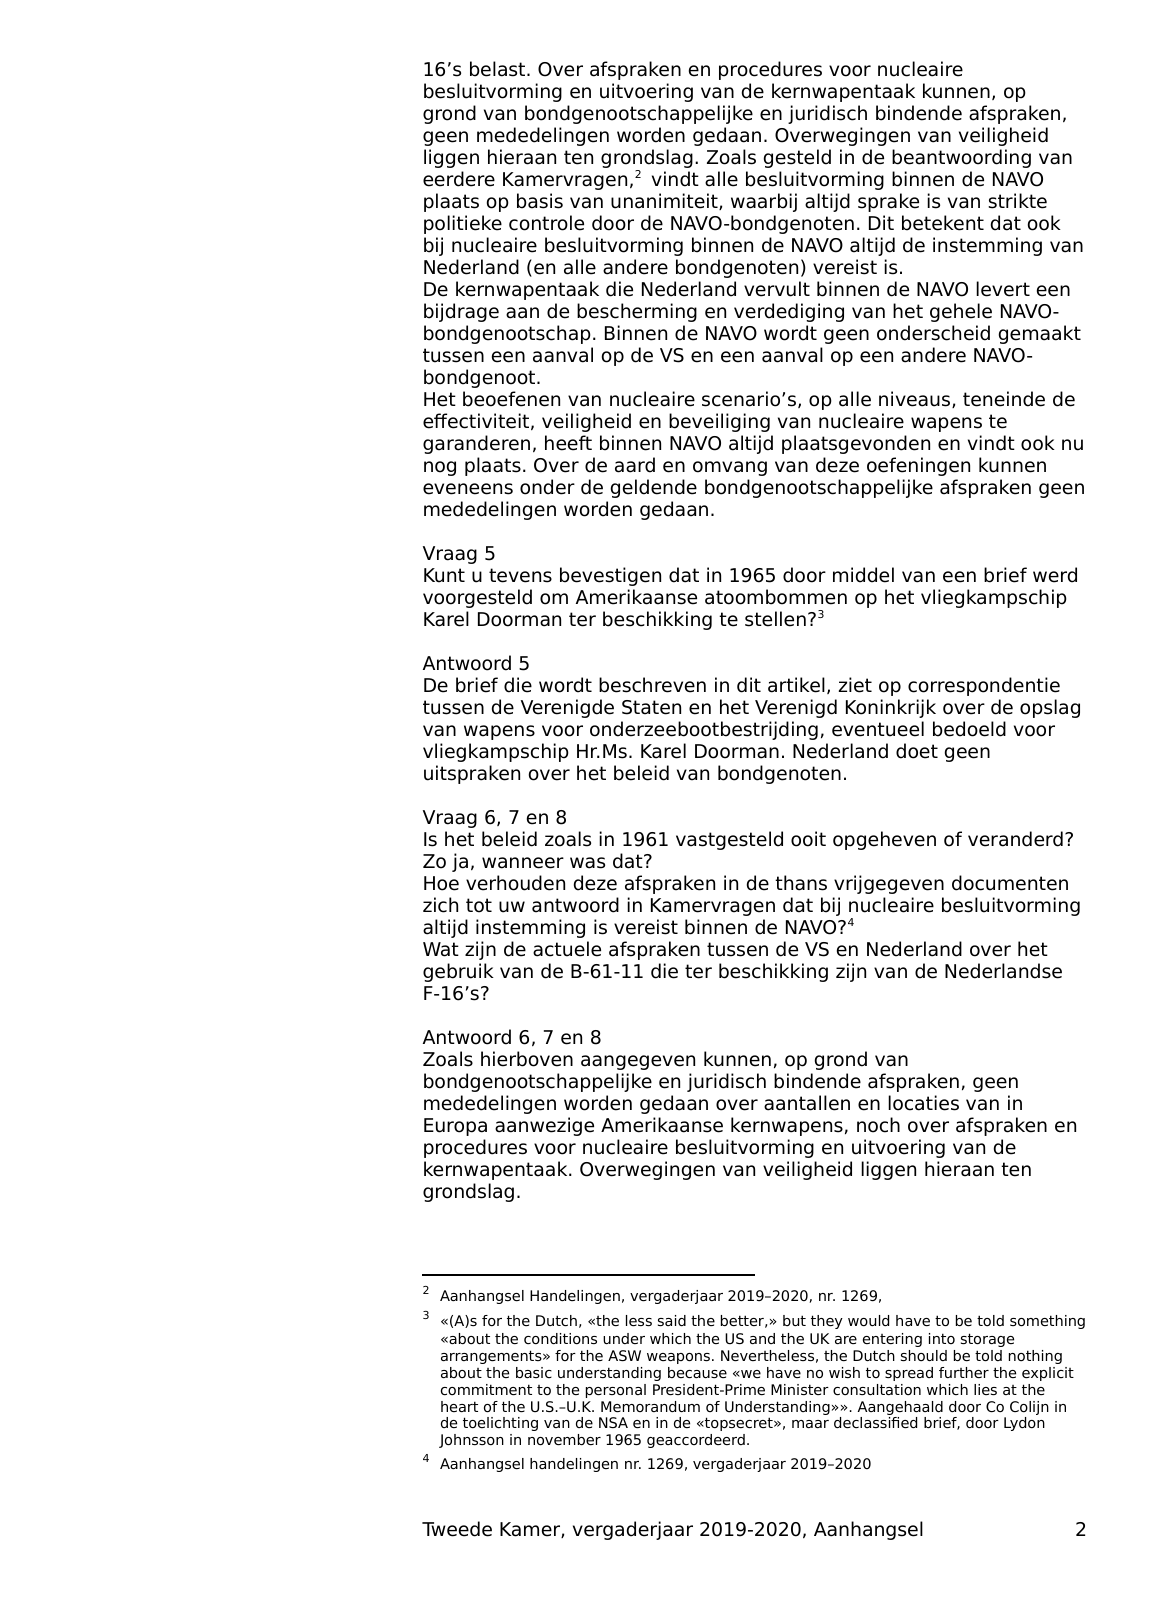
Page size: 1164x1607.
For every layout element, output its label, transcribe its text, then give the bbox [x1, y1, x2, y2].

text Vraag 5 [422, 543, 1087, 565]
text Het beoefenen van nucleaire scenario’s, op alle niveaus, teneinde de effectiviteit, veiligheid en beveiliging van nucleaire wapens te garanderen, heeft binnen NAVO altijd plaatsgevonden en vindt ook nu nog plaats. Over de aard en omvang van deze oefeningen kunnen eveneens onder de geldende bondgenootschappelijke afspraken geen mededelingen worden gedaan. [422, 389, 1087, 521]
text De kernwapentaak die Nederland vervult binnen de NAVO levert een bijdrage aan de bescherming en verdediging van het gehele NAVO-bondgenootschap. Binnen de NAVO wordt geen onderscheid gemaakt tussen een aanval op de VS en een aanval op een andere NAVO-bondgenoot. [422, 279, 1087, 389]
text Vraag 6, 7 en 8 [422, 807, 1087, 829]
text Antwoord 6, 7 en 8 [422, 1027, 1087, 1049]
text De brief die wordt beschreven in dit artikel, ziet op correspondentie tussen de Verenigde Staten en het Verenigd Koninkrijk over de opslag van wapens voor onderzeebootbestrijding, eventueel bedoeld voor vliegkampschip Hr.Ms. Karel Doorman. Nederland doet geen uitspraken over het beleid van bondgenoten. [422, 675, 1087, 785]
text Zoals hierboven aangegeven kunnen, op grond van bondgenootschappelijke en juridisch bindende afspraken, geen mededelingen worden gedaan over aantallen en locaties van in Europa aanwezige Amerikaanse kernwapens, noch over afspraken en procedures voor nucleaire besluitvorming en uitvoering van de kernwapentaak. Overwegingen van veiligheid liggen hieraan ten grondslag. [422, 1049, 1087, 1203]
text Aanhangsel Handelingen, vergaderjaar 2019–2020, nr. 1269, [422, 1284, 1087, 1306]
text 16’s belast. Over afspraken en procedures voor nucleaire besluitvorming en uitvoering van de kernwapentaak kunnen, op grond van bondgenootschappelijke en juridisch bindende afspraken, geen mededelingen worden gedaan. Overwegingen van veiligheid liggen hieraan ten grondslag. Zoals gesteld in de beantwoording van eerdere Kamervragen, vindt alle besluitvorming binnen de NAVO plaats op basis van unanimiteit, waarbij altijd sprake is van strikte politieke controle door de NAVO-bondgenoten. Dit betekent dat ook bij nucleaire besluitvorming binnen de NAVO altijd de instemming van Nederland (en alle andere bondgenoten) vereist is. [422, 59, 1087, 279]
text Is het beleid zoals in 1961 vastgesteld ooit opgeheven of veranderd? Zo ja, wanneer was dat? [422, 829, 1087, 873]
text Antwoord 5 [422, 653, 1087, 675]
text Aanhangsel handelingen nr. 1269, vergaderjaar 2019–2020 [422, 1452, 1087, 1474]
text Kunt u tevens bevestigen dat in 1965 door middel van een brief werd voorgesteld om Amerikaanse atoombommen op het vliegkampschip Karel Doorman ter beschikking te stellen? [422, 565, 1087, 631]
text «(A)s for the Dutch, «the less said the better,» but they would have to be told something «about the conditions under which the US and the UK are entering into storage arrangements» for the ASW weapons. Nevertheless, the Dutch should be told nothing about the basic understanding because «we have no wish to spread further the explicit commitment to the personal President-Prime Minister consultation which lies at the heart of the U.S.–U.K. Memorandum of Understanding»». Aangehaald door Co Colijn in de toelichting van de NSA en in de «topsecret», maar declassified brief, door Lydon Johnsson in november 1965 geaccordeerd. [422, 1309, 1087, 1449]
text Wat zijn de actuele afspraken tussen de VS en Nederland over het gebruik van de B-61-11 die ter beschikking zijn van de Nederlandse F-16’s? [422, 939, 1087, 1005]
text Hoe verhouden deze afspraken in de thans vrijgegeven documenten zich tot uw antwoord in Kamervragen dat bij nucleaire besluitvorming altijd instemming is vereist binnen de NAVO? [422, 873, 1087, 939]
